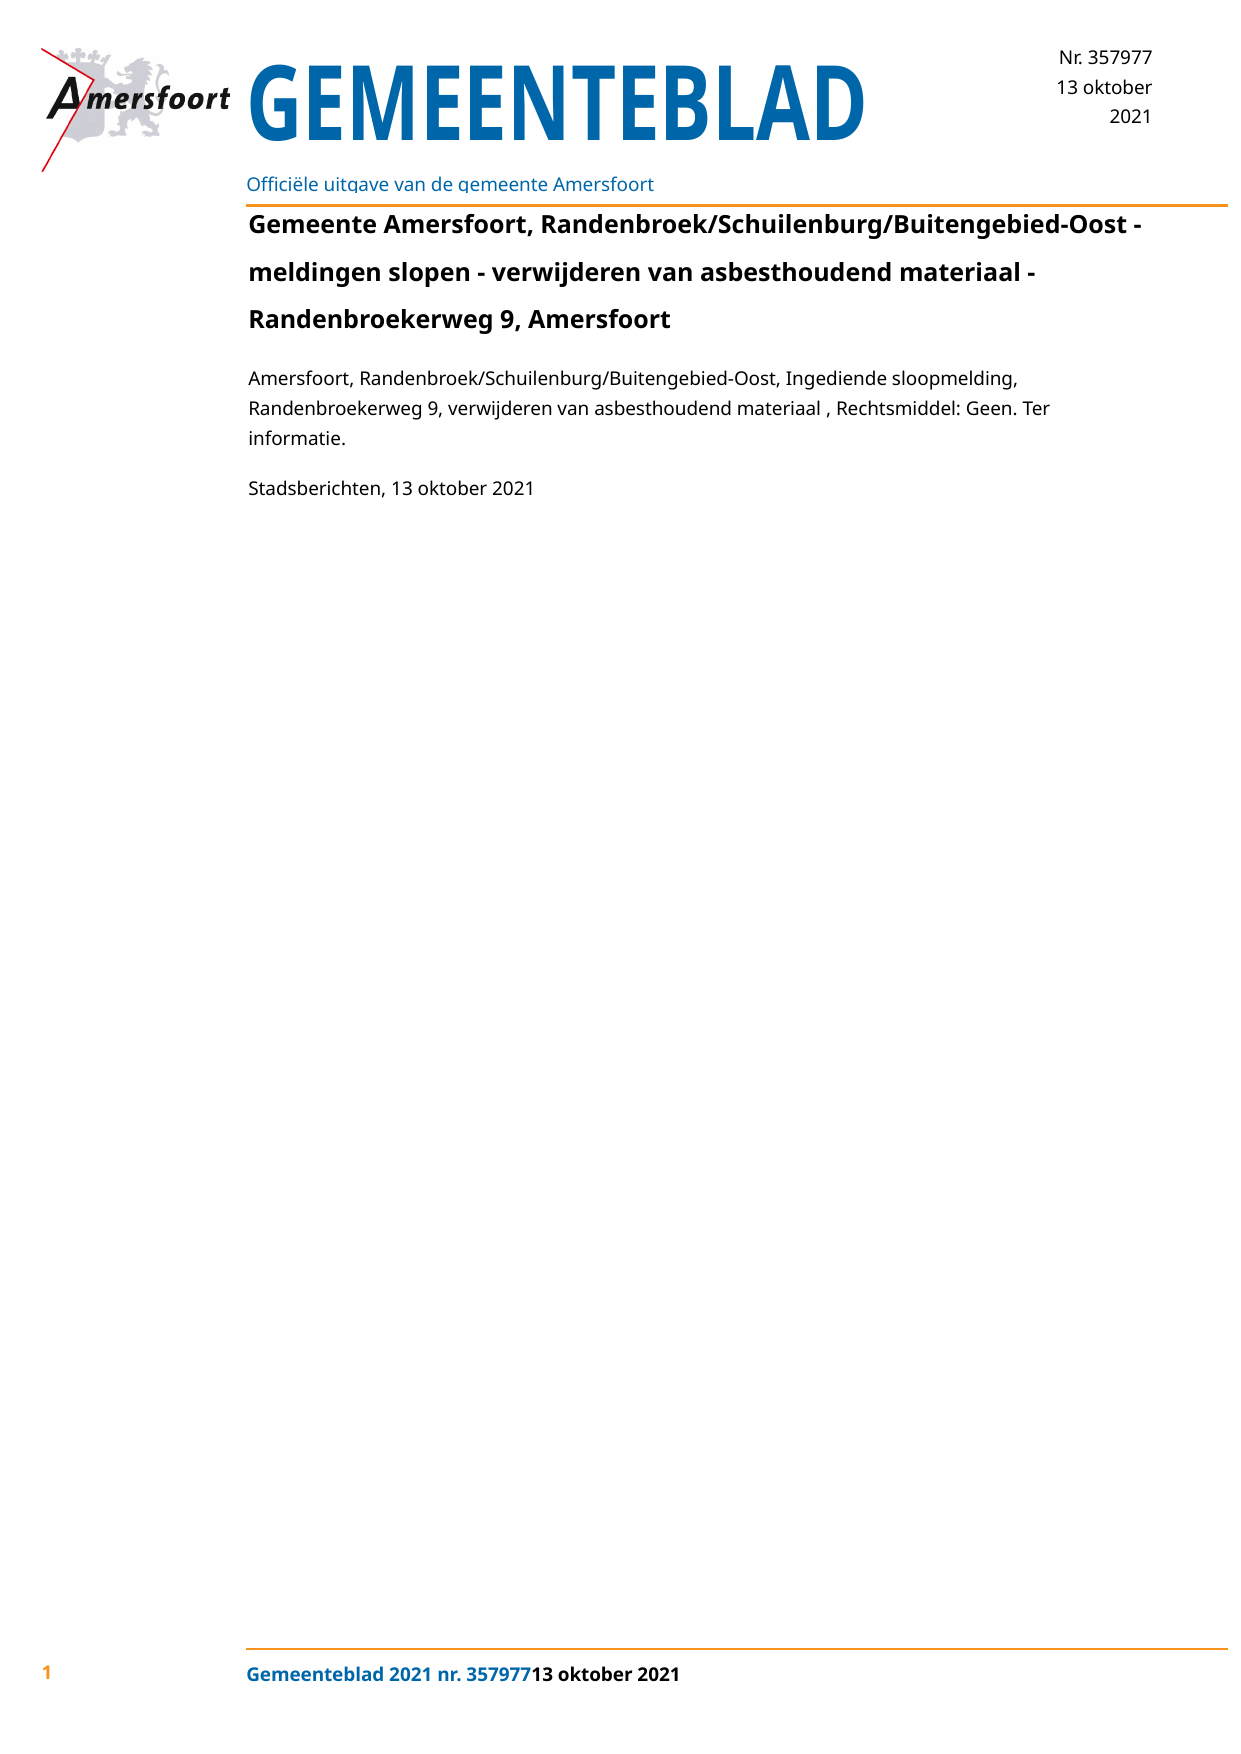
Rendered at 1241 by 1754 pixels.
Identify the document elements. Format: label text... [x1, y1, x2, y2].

text Stadsberichten, 13 oktober 2021 [248, 475, 1152, 501]
picture [41, 47, 231, 172]
text Gemeente Amersfoort, Randenbroek/Schuilenburg/Buitengebied-Oost - meldingen slopen - verwijderen van asbesthoudend materiaal - Randenbroekerweg 9, Amersfoort [248, 207, 1152, 336]
text Amersfoort, Randenbroek/Schuilenburg/Buitengebied-Oost, Ingediende sloopmelding, Randenbroekerweg 9, verwijderen van asbesthoudend materiaal , Rechtsmiddel: Geen. Ter informatie. [248, 366, 1152, 450]
